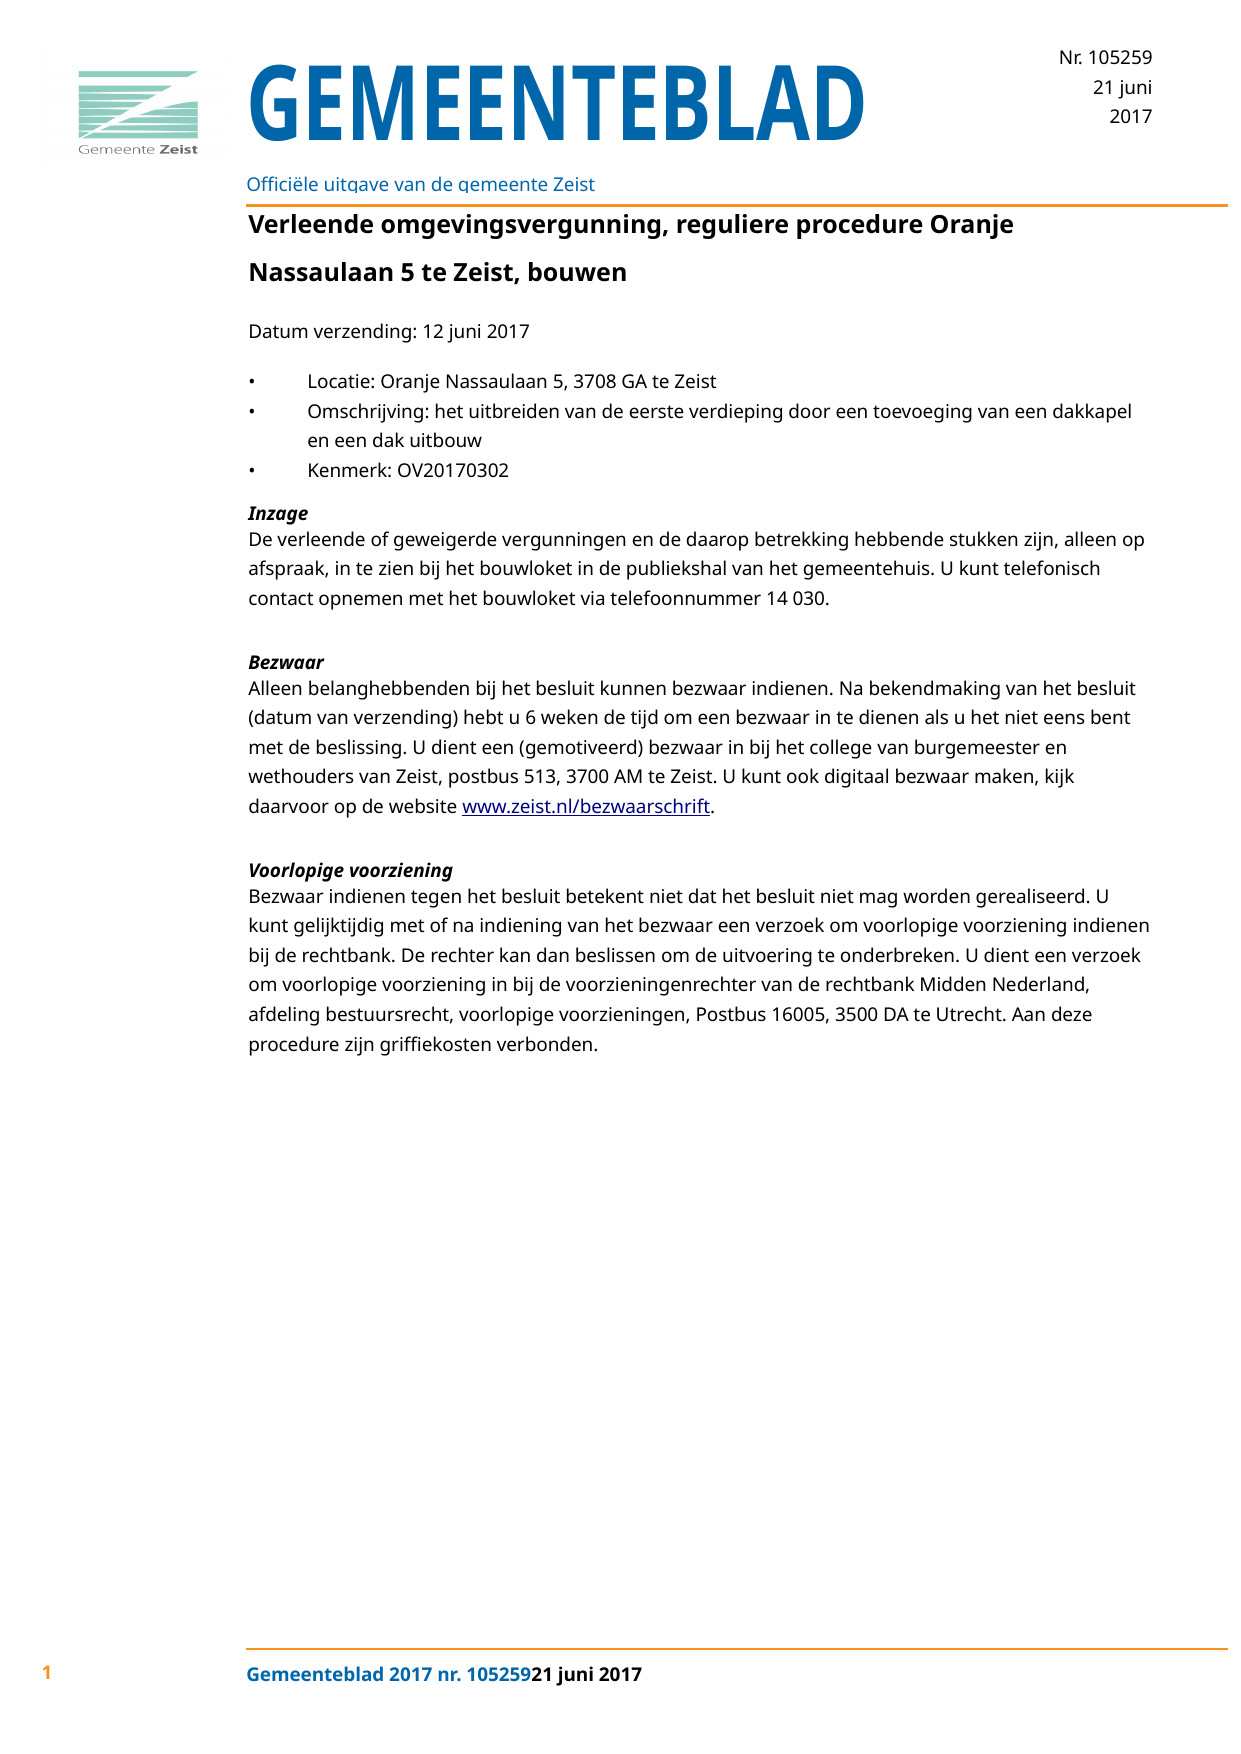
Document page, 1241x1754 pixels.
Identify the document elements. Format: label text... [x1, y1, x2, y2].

list Omschrijving: het uitbreiden van de eerste verdieping door een toevoeging van een dakkapel en een dak uitbouw [248, 398, 1152, 453]
text De verleende of geweigerde vergunningen en de daarop betrekking hebbende stukken zijn, alleen op afspraak, in te zien bij het bouwloket in de publiekshal van het gemeentehuis. U kunt telefonisch contact opnemen met het bouwloket via telefoonnummer 14 030. [248, 526, 1152, 611]
text Alleen belanghebbenden bij het besluit kunnen bezwaar indienen. Na bekendmaking van het besluit (datum van verzending) hebt u 6 weken de tijd om een bezwaar in te dienen als u het niet eens bent met de beslissing. U dient een (gemotiveerd) bezwaar in bij het college van burgemeester en wethouders van Zeist, postbus 513, 3700 AM te Zeist. U kunt ook digitaal bezwaar maken, kijk daarvoor op de website www.zeist.nl/bezwaarschrift. [248, 675, 1152, 819]
list Kenmerk: OV20170302 [248, 457, 1152, 483]
list Locatie: Oranje Nassaulaan 5, 3708 GA te Zeist [248, 368, 1152, 394]
text Voorlopige voorziening [248, 857, 1152, 883]
picture [41, 47, 231, 172]
text Bezwaar [248, 649, 1152, 675]
text Inzage [248, 500, 1152, 526]
text Verleende omgevingsvergunning, reguliere procedure Oranje Nassaulaan 5 te Zeist, bouwen [248, 207, 1152, 288]
text Bezwaar indienen tegen het besluit betekent niet dat het besluit niet mag worden gerealiseerd. U kunt gelijktijdig met of na indiening van het bezwaar een verzoek om voorlopige voorziening indienen bij de rechtbank. De rechter kan dan beslissen om de uitvoering te onderbreken. U dient een verzoek om voorlopige voorziening in bij de voorzieningenrechter van de rechtbank Midden Nederland, afdeling bestuursrecht, voorlopige voorzieningen, Postbus 16005, 3500 DA te Utrecht. Aan deze procedure zijn griffiekosten verbonden. [248, 883, 1152, 1056]
text Datum verzending: 12 juni 2017 [248, 318, 1152, 344]
